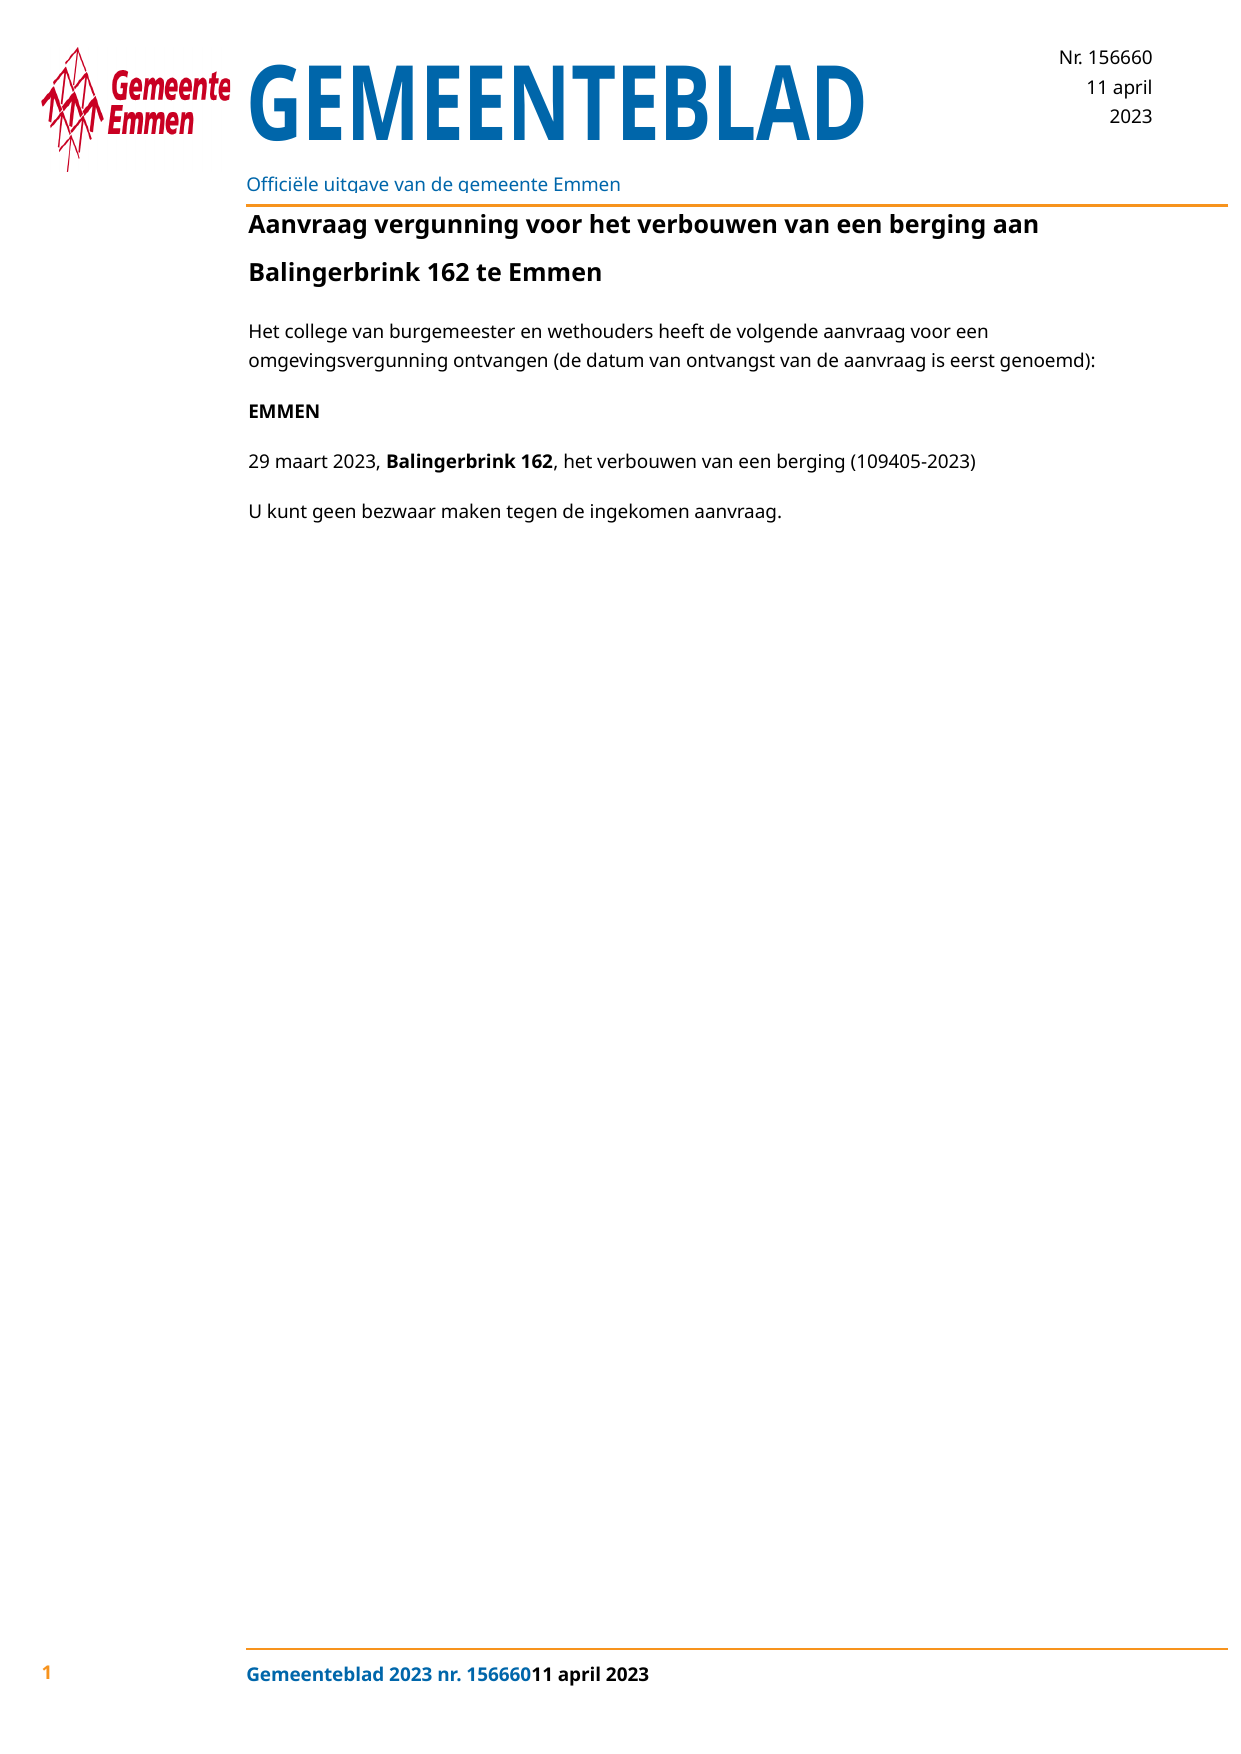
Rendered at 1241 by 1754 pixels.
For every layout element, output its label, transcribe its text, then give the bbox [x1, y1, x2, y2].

text Aanvraag vergunning voor het verbouwen van een berging aan Balingerbrink 162 te Emmen [248, 207, 1152, 288]
text 29 maart 2023, Balingerbrink 162, het verbouwen van een berging (109405-2023) [248, 448, 1152, 474]
text U kunt geen bezwaar maken tegen de ingekomen aanvraag. [248, 499, 1152, 524]
text EMMEN [248, 398, 1152, 424]
picture [41, 47, 231, 172]
text Het college van burgemeester en wethouders heeft de volgende aanvraag voor een omgevingsvergunning ontvangen (de datum van ontvangst van de aanvraag is eerst genoemd): [248, 318, 1152, 373]
